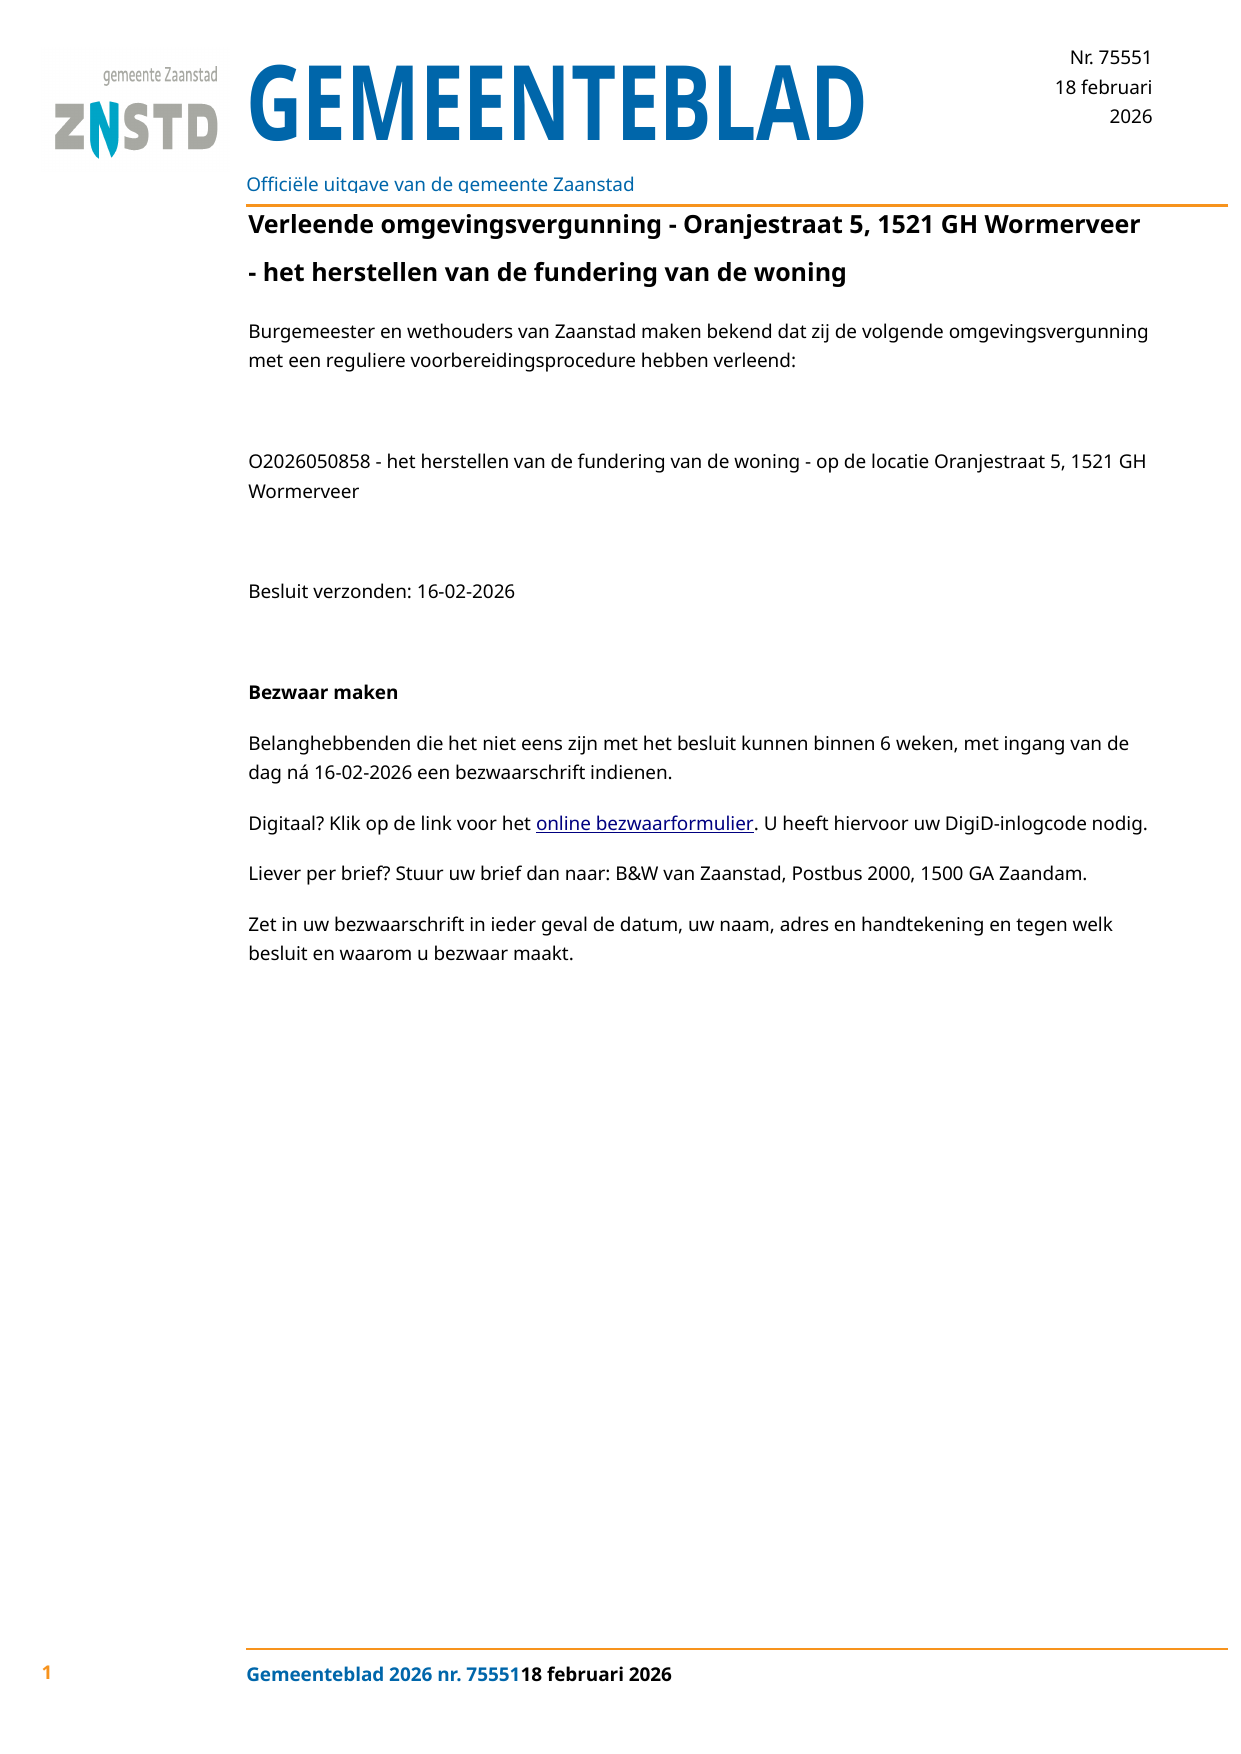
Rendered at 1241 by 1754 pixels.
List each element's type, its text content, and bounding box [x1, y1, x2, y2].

text Burgemeester en wethouders van Zaanstad maken bekend dat zij de volgende omgevingsvergunning met een reguliere voorbereidingsprocedure hebben verleend: [248, 318, 1152, 373]
text Belanghebbenden die het niet eens zijn met het besluit kunnen binnen 6 weken, met ingang van de dag ná 16-02-2026 een bezwaarschrift indienen. [248, 730, 1152, 785]
text Zet in uw bezwaarschrift in ieder geval de datum, uw naam, adres en handtekening en tegen welk besluit en waarom u bezwaar maakt. [248, 911, 1152, 966]
text O2026050858 - het herstellen van de fundering van de woning - op de locatie Oranjestraat 5, 1521 GH Wormerveer [248, 448, 1152, 504]
picture [41, 47, 231, 172]
text Liever per brief? Stuur uw brief dan naar: B&W van Zaanstad, Postbus 2000, 1500 GA Zaandam. [248, 860, 1152, 886]
text Bezwaar maken [248, 679, 1152, 705]
text Digitaal? Klik op de link voor het online bezwaarformulier. U heeft hiervoor uw DigiD-inlogcode nodig. [248, 810, 1152, 836]
text Verleende omgevingsvergunning - Oranjestraat 5, 1521 GH Wormerveer - het herstellen van de fundering van de woning [248, 207, 1152, 288]
text Besluit verzonden: 16-02-2026 [248, 579, 1152, 604]
